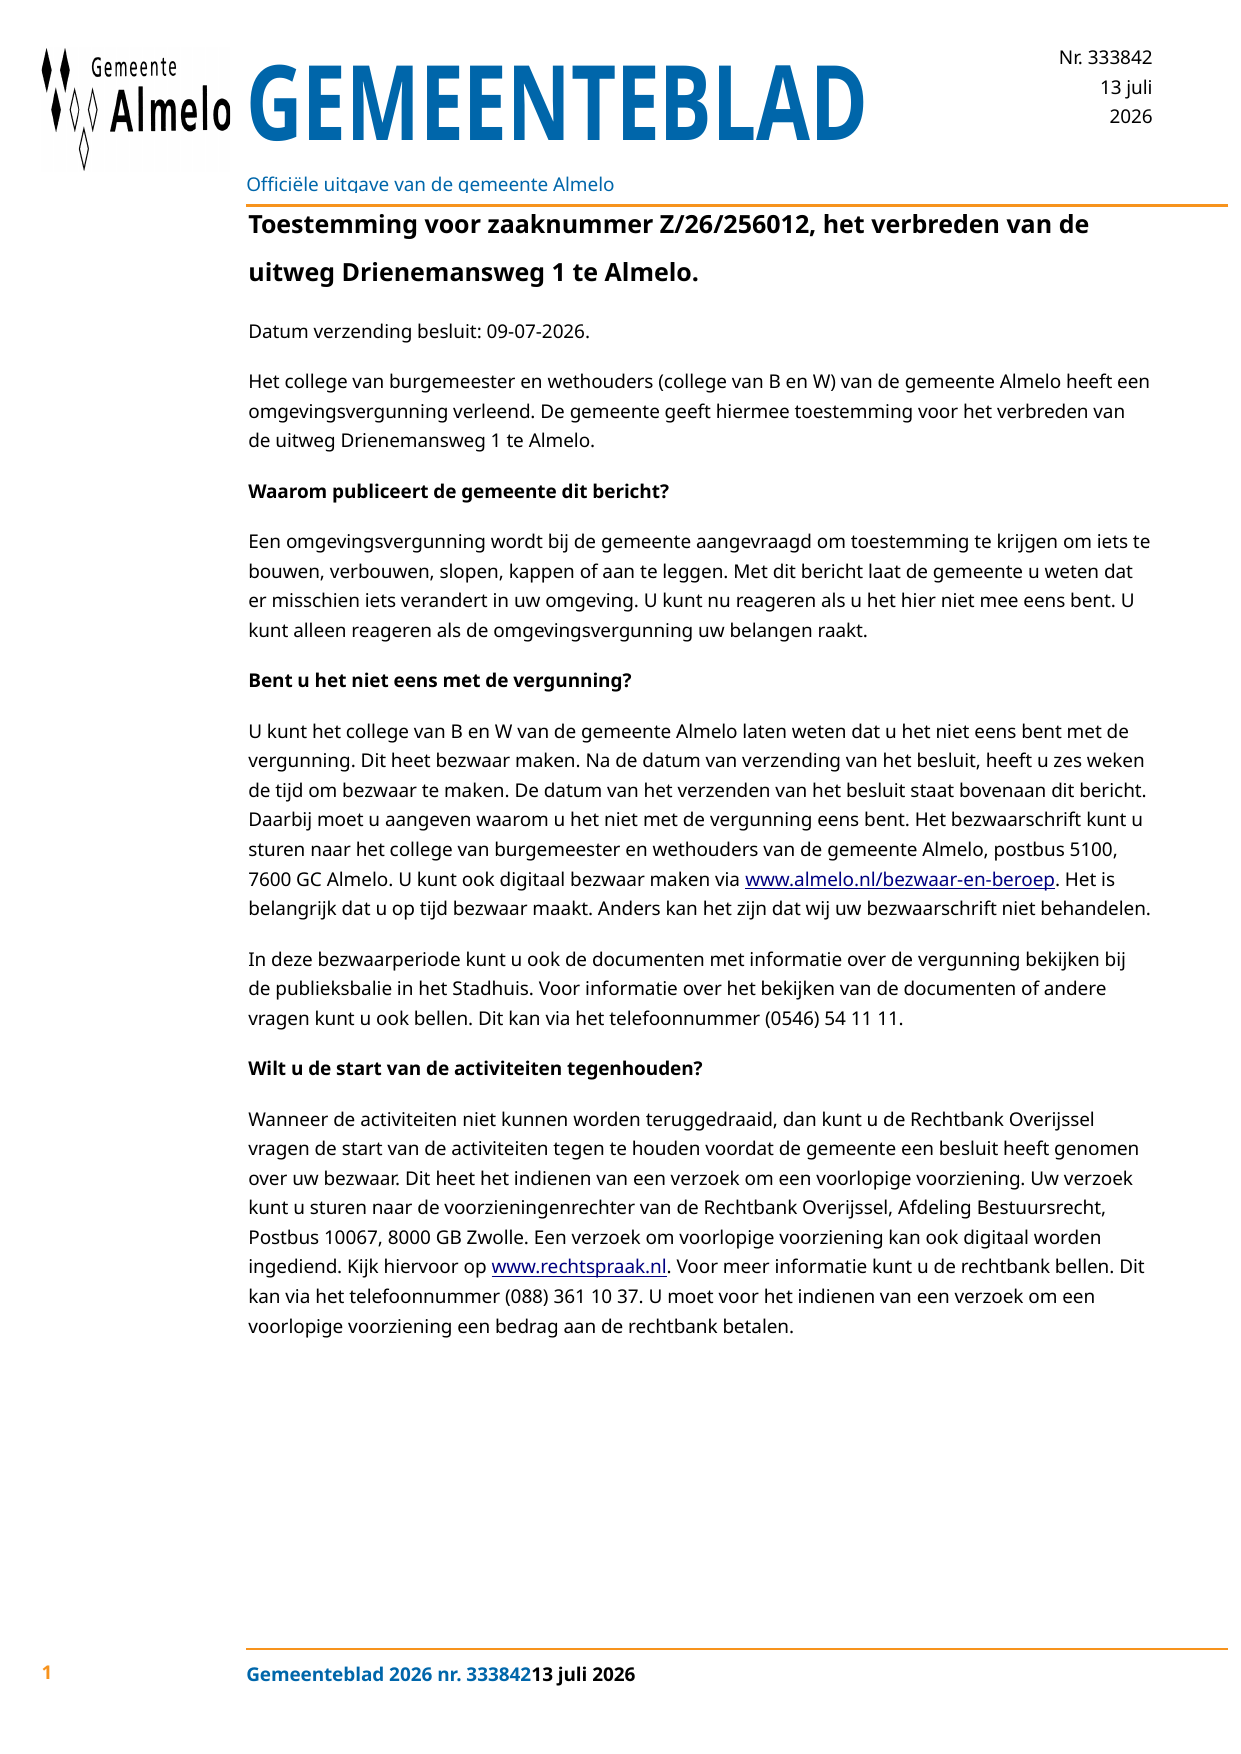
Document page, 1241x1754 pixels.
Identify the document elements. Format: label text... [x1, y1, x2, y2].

text Wanneer de activiteiten niet kunnen worden teruggedraaid, dan kunt u de Rechtbank Overijssel vragen de start van de activiteiten tegen te houden voordat de gemeente een besluit heeft genomen over uw bezwaar. Dit heet het indienen van een verzoek om een voorlopige voorziening. Uw verzoek kunt u sturen naar de voorzieningenrechter van de Rechtbank Overijssel, Afdeling Bestuursrecht, Postbus 10067, 8000 GB Zwolle. Een verzoek om voorlopige voorziening kan ook digitaal worden ingediend. Kijk hiervoor op www.rechtspraak.nl. Voor meer informatie kunt u de rechtbank bellen. Dit kan via het telefoonnummer (088) 361 10 37. U moet voor het indienen van een verzoek om een voorlopige voorziening een bedrag aan de rechtbank betalen. [248, 1106, 1152, 1339]
picture [41, 47, 231, 172]
text Het college van burgemeester en wethouders (college van B en W) van de gemeente Almelo heeft een omgevingsvergunning verleend. De gemeente geeft hiermee toestemming voor het verbreden van de uitweg Drienemansweg 1 te Almelo. [248, 368, 1152, 453]
text In deze bezwaarperiode kunt u ook de documenten met informatie over de vergunning bekijken bij de publieksbalie in het Stadhuis. Voor informatie over het bekijken van de documenten of andere vragen kunt u ook bellen. Dit kan via het telefoonnummer (0546) 54 11 11. [248, 946, 1152, 1031]
text Toestemming voor zaaknummer Z/26/256012, het verbreden van de uitweg Drienemansweg 1 te Almelo. [248, 207, 1152, 288]
text Datum verzending besluit: 09-07-2026. [248, 318, 1152, 344]
text Wilt u de start van de activiteiten tegenhouden? [248, 1055, 1152, 1081]
text U kunt het college van B en W van de gemeente Almelo laten weten dat u het niet eens bent met de vergunning. Dit heet bezwaar maken. Na de datum van verzending van het besluit, heeft u zes weken de tijd om bezwaar te maken. De datum van het verzenden van het besluit staat bovenaan dit bericht. Daarbij moet u aangeven waarom u het niet met de vergunning eens bent. Het bezwaarschrift kunt u sturen naar het college van burgemeester en wethouders van de gemeente Almelo, postbus 5100, 7600 GC Almelo. U kunt ook digitaal bezwaar maken via www.almelo.nl/bezwaar-en-beroep. Het is belangrijk dat u op tijd bezwaar maakt. Anders kan het zijn dat wij uw bezwaarschrift niet behandelen. [248, 718, 1152, 921]
text Bent u het niet eens met de vergunning? [248, 667, 1152, 693]
text Waarom publiceert de gemeente dit bericht? [248, 478, 1152, 504]
text Een omgevingsvergunning wordt bij de gemeente aangevraagd om toestemming te krijgen om iets te bouwen, verbouwen, slopen, kappen of aan te leggen. Met dit bericht laat de gemeente u weten dat er misschien iets verandert in uw omgeving. U kunt nu reageren als u het hier niet mee eens bent. U kunt alleen reageren als de omgevingsvergunning uw belangen raakt. [248, 528, 1152, 643]
